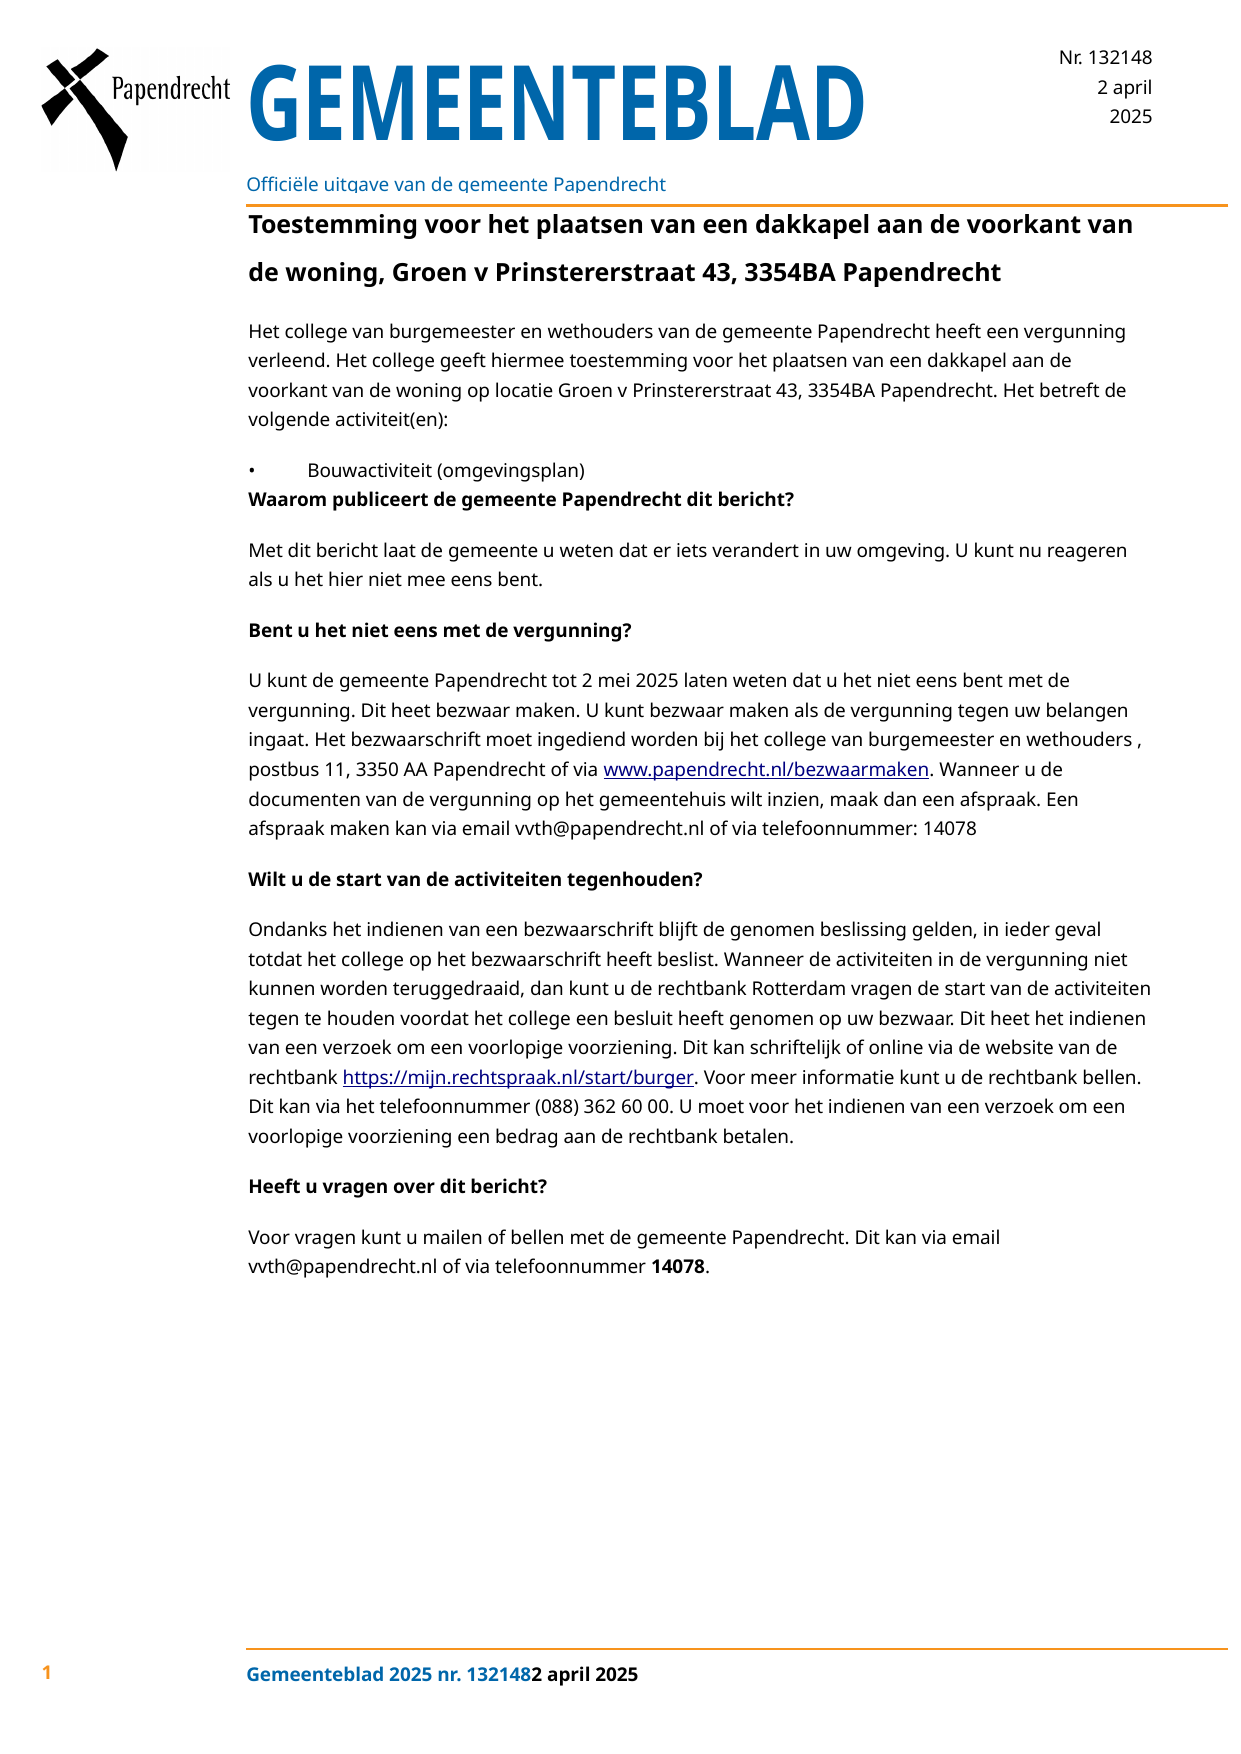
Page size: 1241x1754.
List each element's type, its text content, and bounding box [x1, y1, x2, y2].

text Bent u het niet eens met de vergunning? [248, 617, 1152, 643]
text Toestemming voor het plaatsen van een dakkapel aan de voorkant van de woning, Groen v Prinstererstraat 43, 3354BA Papendrecht [248, 207, 1152, 288]
text Met dit bericht laat de gemeente u weten dat er iets verandert in uw omgeving. U kunt nu reageren als u het hier niet mee eens bent. [248, 537, 1152, 592]
text Wilt u de start van de activiteiten tegenhouden? [248, 866, 1152, 892]
list Bouwactiviteit (omgevingsplan) [248, 457, 1152, 483]
text Voor vragen kunt u mailen of bellen met de gemeente Papendrecht. Dit kan via email vvth@papendrecht.nl of via telefoonnummer 14078. [248, 1224, 1152, 1279]
picture [41, 47, 231, 172]
text U kunt de gemeente Papendrecht tot 2 mei 2025 laten weten dat u het niet eens bent met de vergunning. Dit heet bezwaar maken. U kunt bezwaar maken als de vergunning tegen uw belangen ingaat. Het bezwaarschrift moet ingediend worden bij het college van burgemeester en wethouders , postbus 11, 3350 AA Papendrecht of via www.papendrecht.nl/bezwaarmaken. Wanneer u de documenten van de vergunning op het gemeentehuis wilt inzien, maak dan een afspraak. Een afspraak maken kan via email vvth@papendrecht.nl of via telefoonnummer: 14078 [248, 667, 1152, 841]
text Heeft u vragen over dit bericht? [248, 1174, 1152, 1199]
text Waarom publiceert de gemeente Papendrecht dit bericht? [248, 487, 1152, 512]
text Het college van burgemeester en wethouders van de gemeente Papendrecht heeft een vergunning verleend. Het college geeft hiermee toestemming voor het plaatsen van een dakkapel aan de voorkant van de woning op locatie Groen v Prinstererstraat 43, 3354BA Papendrecht. Het betreft de volgende activiteit(en): [248, 318, 1152, 432]
text Ondanks het indienen van een bezwaarschrift blijft de genomen beslissing gelden, in ieder geval totdat het college op het bezwaarschrift heeft beslist. Wanneer de activiteiten in de vergunning niet kunnen worden teruggedraaid, dan kunt u de rechtbank Rotterdam vragen de start van de activiteiten tegen te houden voordat het college een besluit heeft genomen op uw bezwaar. Dit heet het indienen van een verzoek om een voorlopige voorziening. Dit kan schriftelijk of online via de website van de rechtbank https://mijn.rechtspraak.nl/start/burger. Voor meer informatie kunt u de rechtbank bellen. Dit kan via het telefoonnummer (088) 362 60 00. U moet voor het indienen van een verzoek om een voorlopige voorziening een bedrag aan de rechtbank betalen. [248, 916, 1152, 1149]
